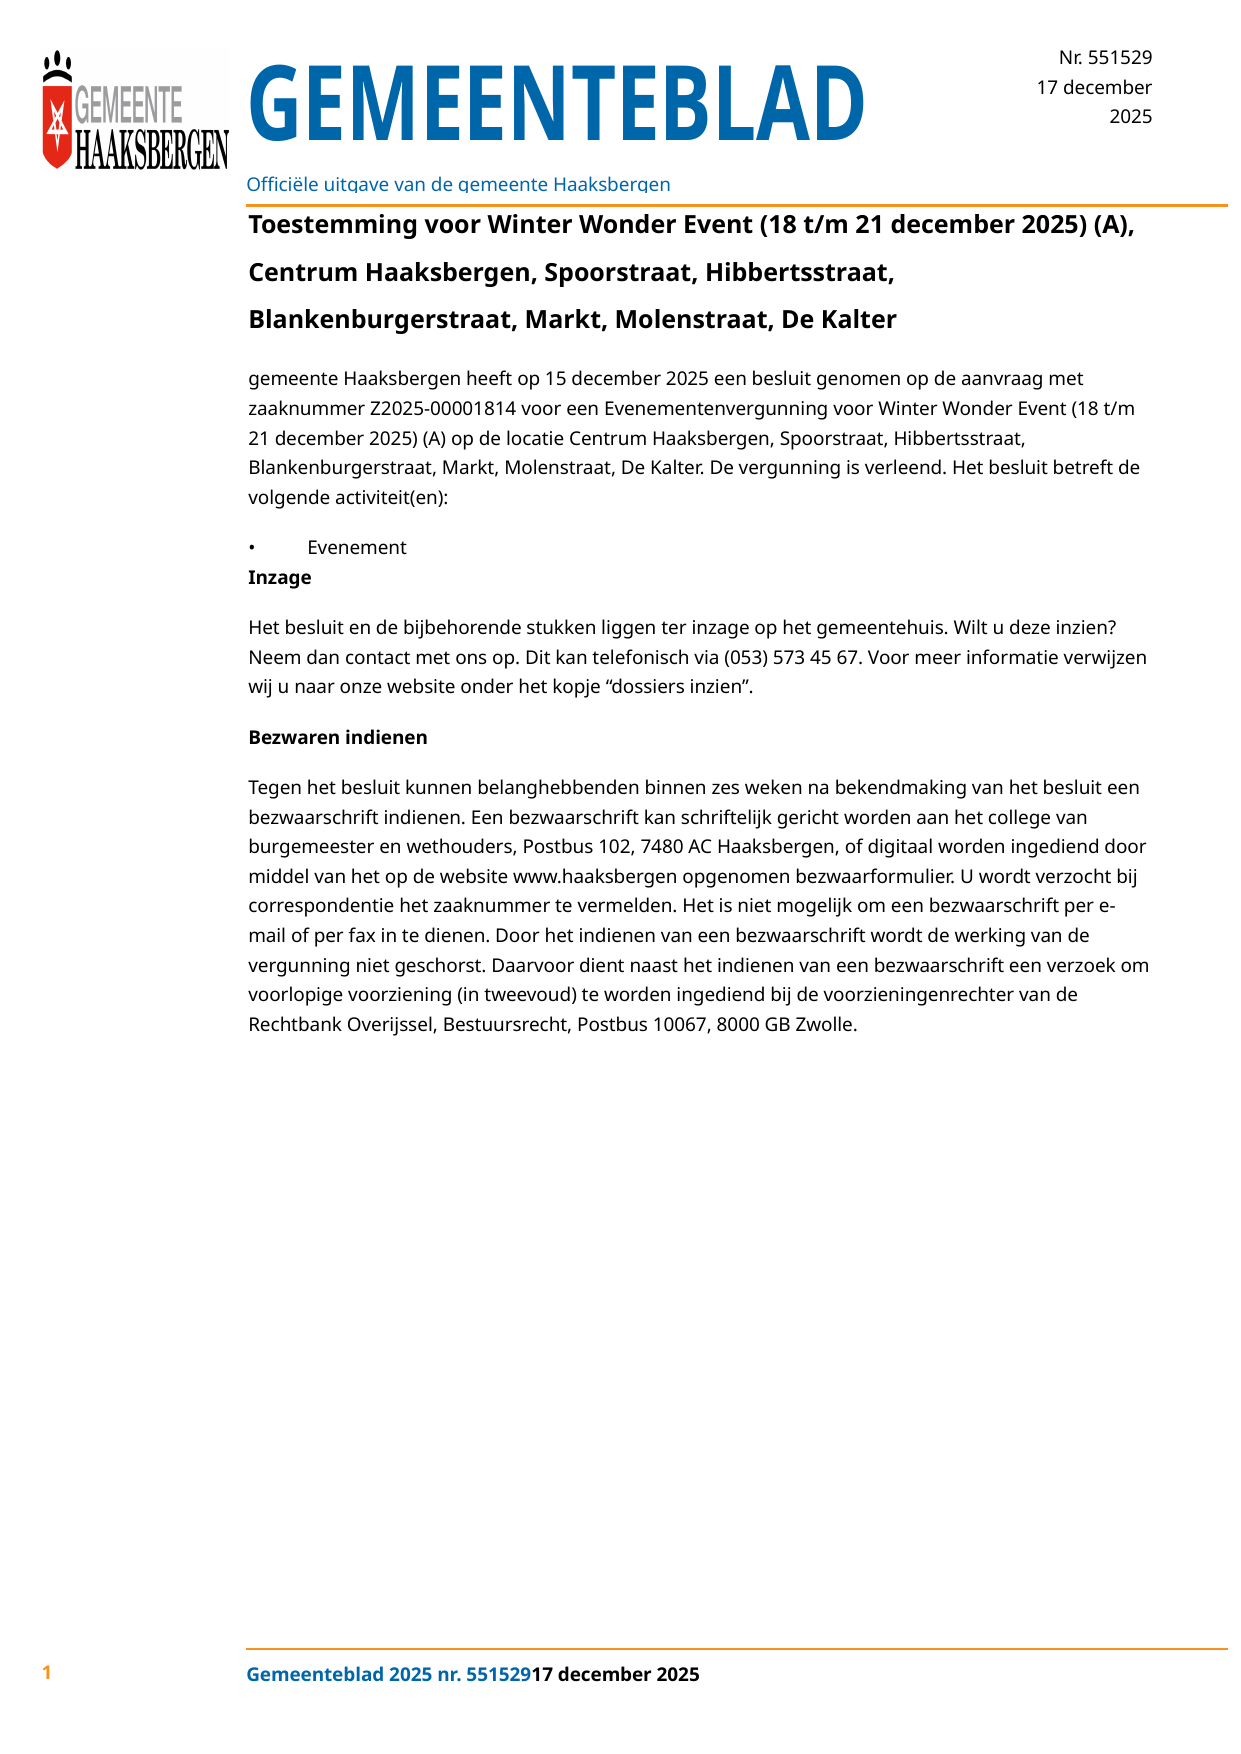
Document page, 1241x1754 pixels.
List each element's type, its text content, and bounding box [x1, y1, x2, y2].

text Het besluit en de bijbehorende stukken liggen ter inzage op het gemeentehuis. Wilt u deze inzien? Neem dan contact met ons op. Dit kan telefonisch via (053) 573 45 67. Voor meer informatie verwijzen wij u naar onze website onder het kopje “dossiers inzien”. [248, 614, 1152, 699]
list Evenement [248, 534, 1152, 560]
text Bezwaren indienen [248, 724, 1152, 749]
picture [41, 47, 231, 172]
text Inzage [248, 564, 1152, 589]
text gemeente Haaksbergen heeft op 15 december 2025 een besluit genomen op de aanvraag met zaaknummer Z2025-00001814 voor een Evenementenvergunning voor Winter Wonder Event (18 t/m 21 december 2025) (A) op de locatie Centrum Haaksbergen, Spoorstraat, Hibbertsstraat, Blankenburgerstraat, Markt, Molenstraat, De Kalter. De vergunning is verleend. Het besluit betreft de volgende activiteit(en): [248, 366, 1152, 509]
text Toestemming voor Winter Wonder Event (18 t/m 21 december 2025) (A), Centrum Haaksbergen, Spoorstraat, Hibbertsstraat, Blankenburgerstraat, Markt, Molenstraat, De Kalter [248, 207, 1152, 336]
text Tegen het besluit kunnen belanghebbenden binnen zes weken na bekendmaking van het besluit een bezwaarschrift indienen. Een bezwaarschrift kan schriftelijk gericht worden aan het college van burgemeester en wethouders, Postbus 102, 7480 AC Haaksbergen, of digitaal worden ingediend door middel van het op de website www.haaksbergen opgenomen bezwaarformulier. U wordt verzocht bij correspondentie het zaaknummer te vermelden. Het is niet mogelijk om een bezwaarschrift per e-mail of per fax in te dienen. Door het indienen van een bezwaarschrift wordt de werking van de vergunning niet geschorst. Daarvoor dient naast het indienen van een bezwaarschrift een verzoek om voorlopige voorziening (in tweevoud) te worden ingediend bij de voorzieningenrechter van de Rechtbank Overijssel, Bestuursrecht, Postbus 10067, 8000 GB Zwolle. [248, 774, 1152, 1037]
